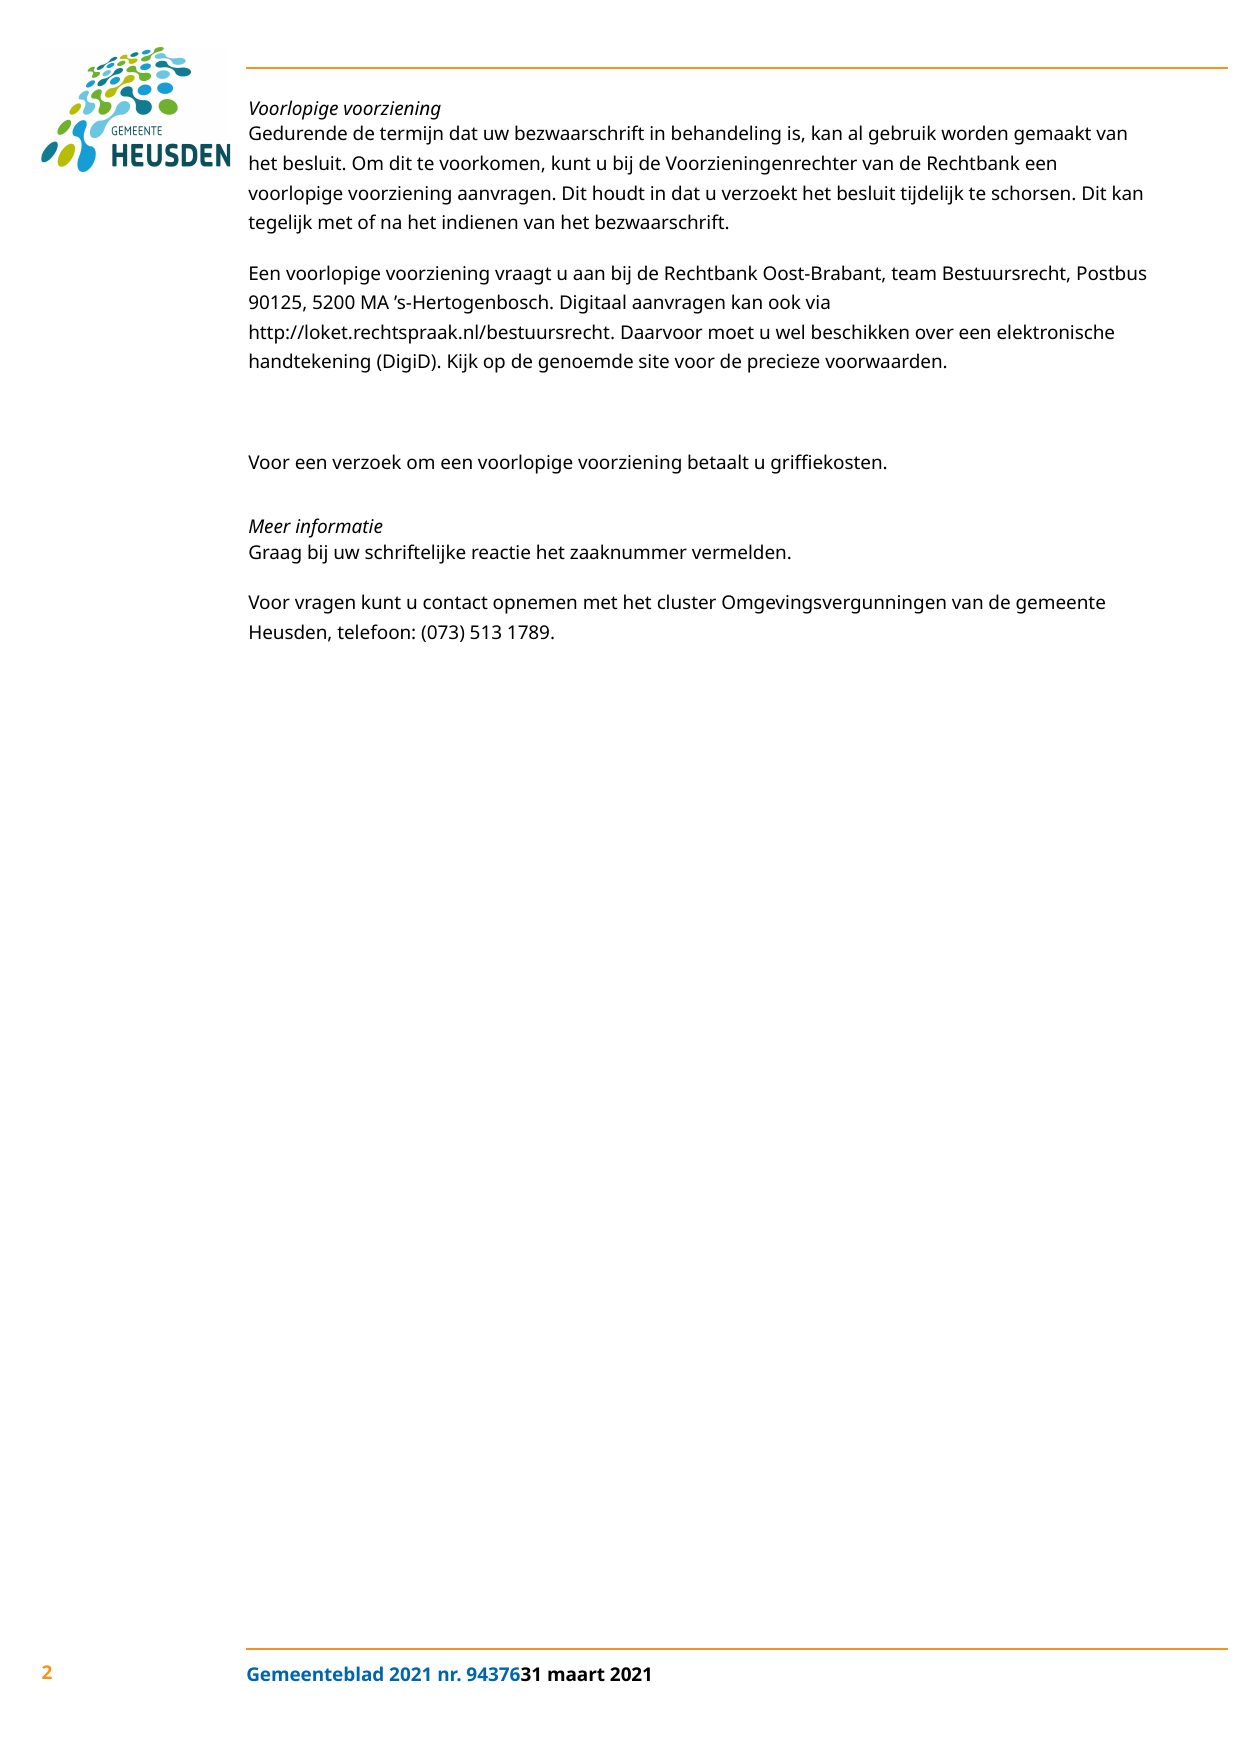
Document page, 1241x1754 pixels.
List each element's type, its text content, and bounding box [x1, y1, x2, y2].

text Graag bij uw schriftelijke reactie het zaaknummer vermelden. [248, 539, 1152, 565]
text Voorlopige voorziening [248, 95, 1152, 121]
picture [41, 47, 231, 172]
text Gedurende de termijn dat uw bezwaarschrift in behandeling is, kan al gebruik worden gemaakt van het besluit. Om dit te voorkomen, kunt u bij de Voorzieningenrechter van de Rechtbank een voorlopige voorziening aanvragen. Dit houdt in dat u verzoekt het besluit tijdelijk te schorsen. Dit kan tegelijk met of na het indienen van het bezwaarschrift. [248, 121, 1152, 235]
text Voor een verzoek om een voorlopige voorziening betaalt u griffiekosten. [248, 449, 1152, 475]
text Meer informatie [248, 513, 1152, 539]
text Voor vragen kunt u contact opnemen met het cluster Omgevingsvergunningen van de gemeente Heusden, telefoon: (073) 513 1789. [248, 589, 1152, 645]
text Een voorlopige voorziening vraagt u aan bij de Rechtbank Oost-Brabant, team Bestuursrecht, Postbus 90125, 5200 MA ’s-Hertogenbosch. Digitaal aanvragen kan ook via http://loket.rechtspraak.nl/bestuursrecht. Daarvoor moet u wel beschikken over een elektronische handtekening (DigiD). Kijk op de genoemde site voor de precieze voorwaarden. [248, 260, 1152, 374]
